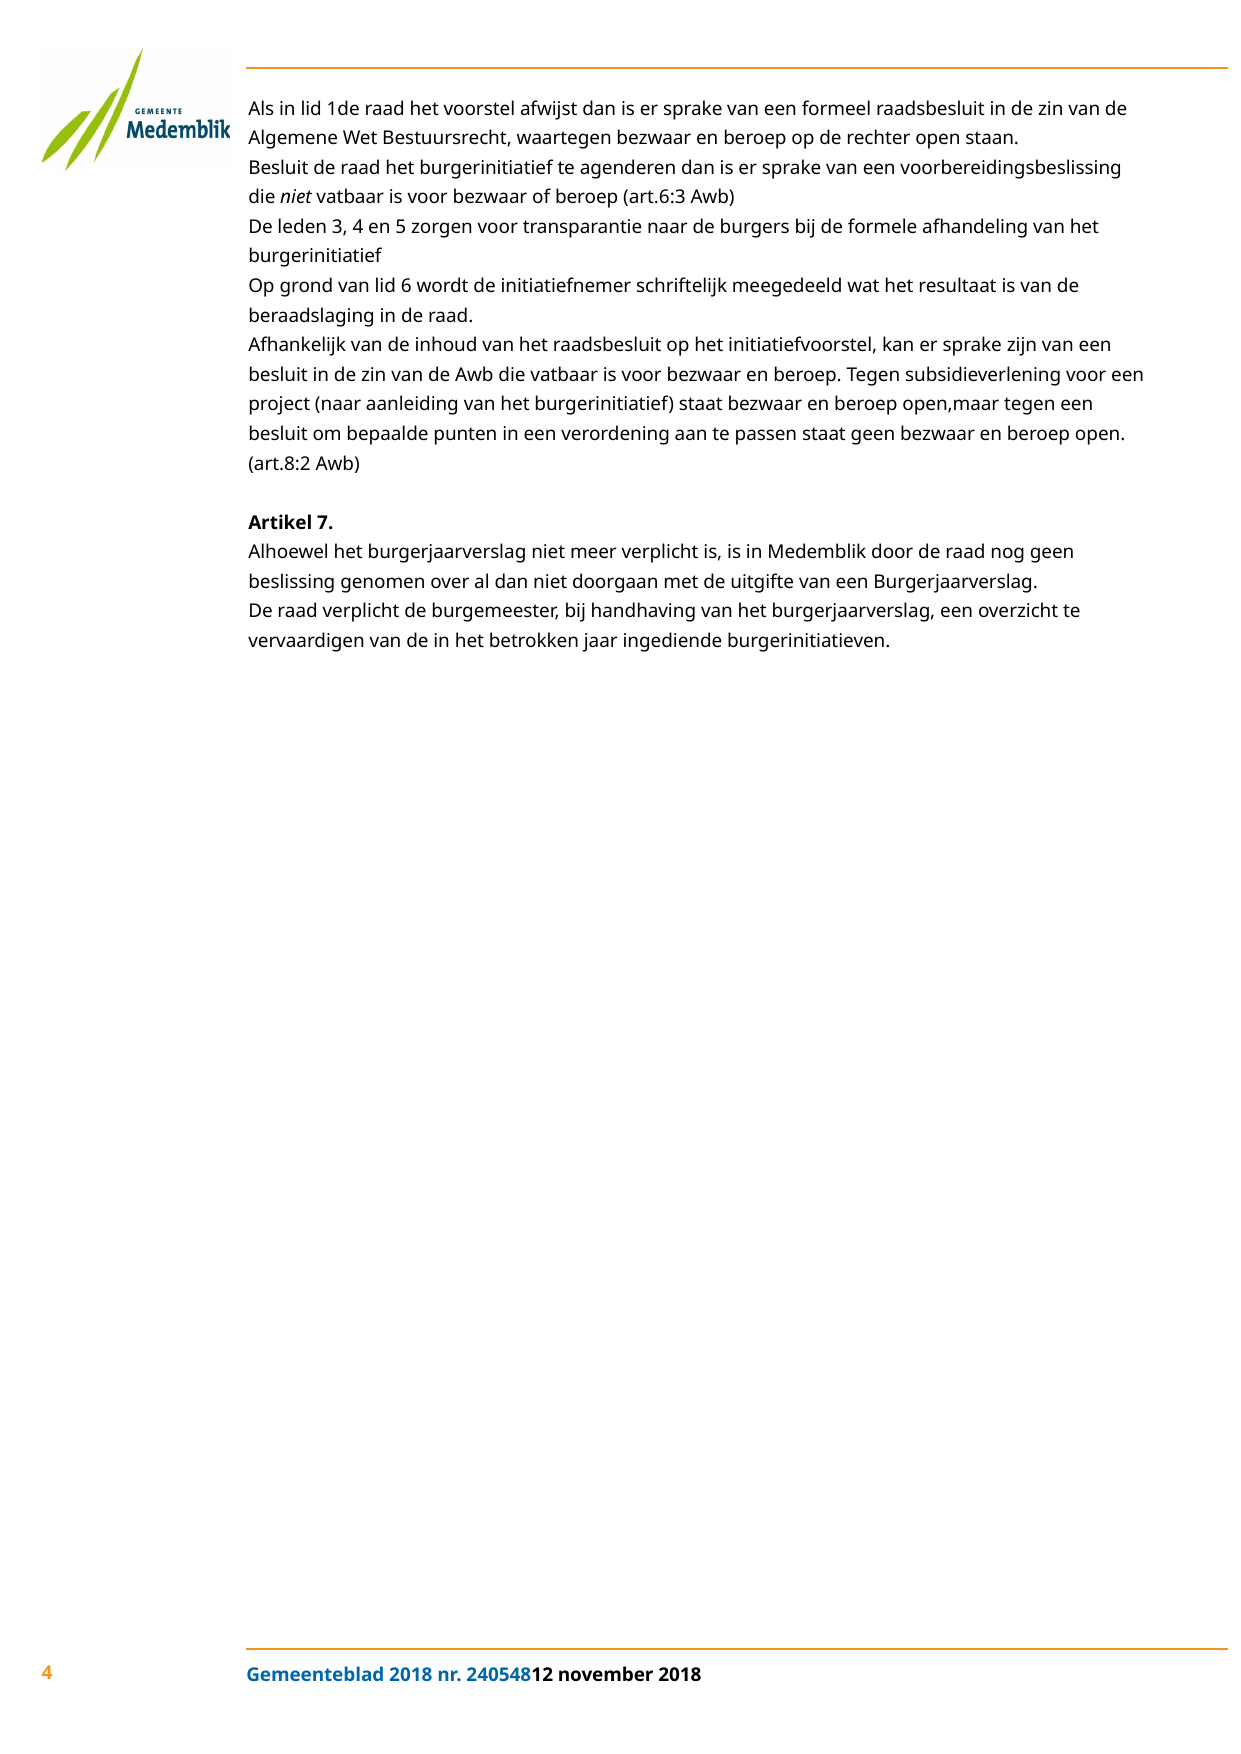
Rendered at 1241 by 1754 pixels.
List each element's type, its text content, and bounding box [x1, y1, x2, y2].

text De raad verplicht de burgemeester, bij handhaving van het burgerjaarverslag, een overzicht te vervaardigen van de in het betrokken jaar ingediende burgerinitiatieven. [248, 598, 1152, 653]
picture [41, 47, 231, 172]
text Afhankelijk van de inhoud van het raadsbesluit op het initiatiefvoorstel, kan er sprake zijn van een besluit in de zin van de Awb die vatbaar is voor bezwaar en beroep. Tegen subsidieverlening voor een project (naar aanleiding van het burgerinitiatief) staat bezwaar en beroep open,maar tegen een besluit om bepaalde punten in een verordening aan te passen staat geen bezwaar en beroep open. (art.8:2 Awb) [248, 331, 1152, 476]
text De leden 3, 4 en 5 zorgen voor transparantie naar de burgers bij de formele afhandeling van het burgerinitiatief [248, 213, 1152, 268]
text Op grond van lid 6 wordt de initiatiefnemer schriftelijk meegedeeld wat het resultaat is van de beraadslaging in de raad. [248, 272, 1152, 328]
text Alhoewel het burgerjaarverslag niet meer verplicht is, is in Medemblik door de raad nog geen beslissing genomen over al dan niet doorgaan met de uitgifte van een Burgerjaarverslag. [248, 538, 1152, 594]
text Als in lid 1de raad het voorstel afwijst dan is er sprake van een formeel raadsbesluit in de zin van de Algemene Wet Bestuursrecht, waartegen bezwaar en beroep op de rechter open staan. [248, 95, 1152, 150]
text Artikel 7. [248, 509, 1152, 535]
text Besluit de raad het burgerinitiatief te agenderen dan is er sprake van een voorbereidingsbeslissing die niet vatbaar is voor bezwaar of beroep (art.6:3 Awb) [248, 154, 1152, 209]
